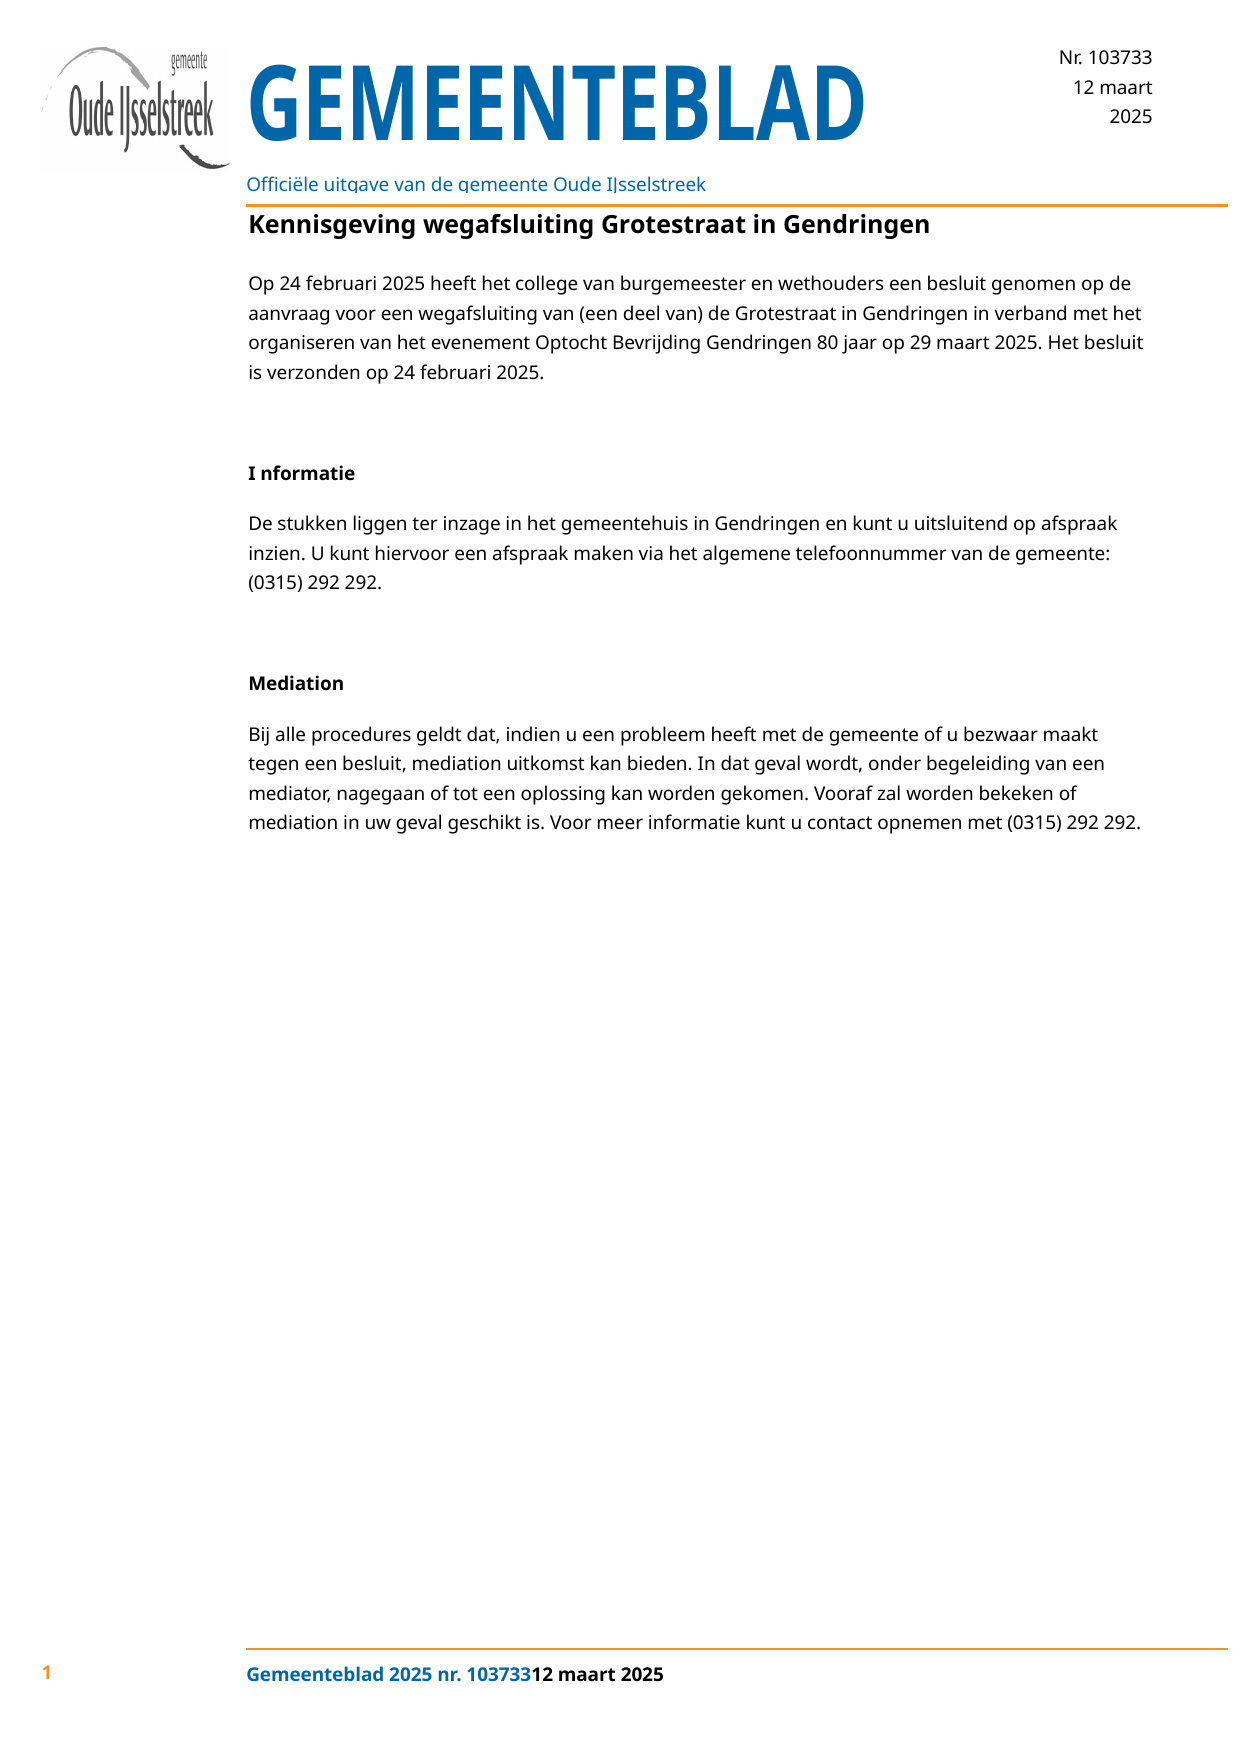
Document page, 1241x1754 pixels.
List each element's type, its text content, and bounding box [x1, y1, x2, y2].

text Bij alle procedures geldt dat, indien u een probleem heeft met de gemeente of u bezwaar maakt tegen een besluit, mediation uitkomst kan bieden. In dat geval wordt, onder begeleiding van een mediator, nagegaan of tot een oplossing kan worden gekomen. Vooraf zal worden bekeken of mediation in uw geval geschikt is. Voor meer informatie kunt u contact opnemen met (0315) 292 292. [248, 721, 1152, 835]
picture [41, 47, 231, 172]
text Kennisgeving wegafsluiting Grotestraat in Gendringen [248, 207, 1152, 241]
text Mediation [248, 670, 1152, 696]
text De stukken liggen ter inzage in het gemeentehuis in Gendringen en kunt u uitsluitend op afspraak inzien. U kunt hiervoor een afspraak maken via het algemene telefoonnummer van de gemeente: (0315) 292 292. [248, 510, 1152, 595]
text I nformatie [248, 460, 1152, 486]
text Op 24 februari 2025 heeft het college van burgemeester en wethouders een besluit genomen op de aanvraag voor een wegafsluiting van (een deel van) de Grotestraat in Gendringen in verband met het organiseren van het evenement Optocht Bevrijding Gendringen 80 jaar op 29 maart 2025. Het besluit is verzonden op 24 februari 2025. [248, 270, 1152, 385]
